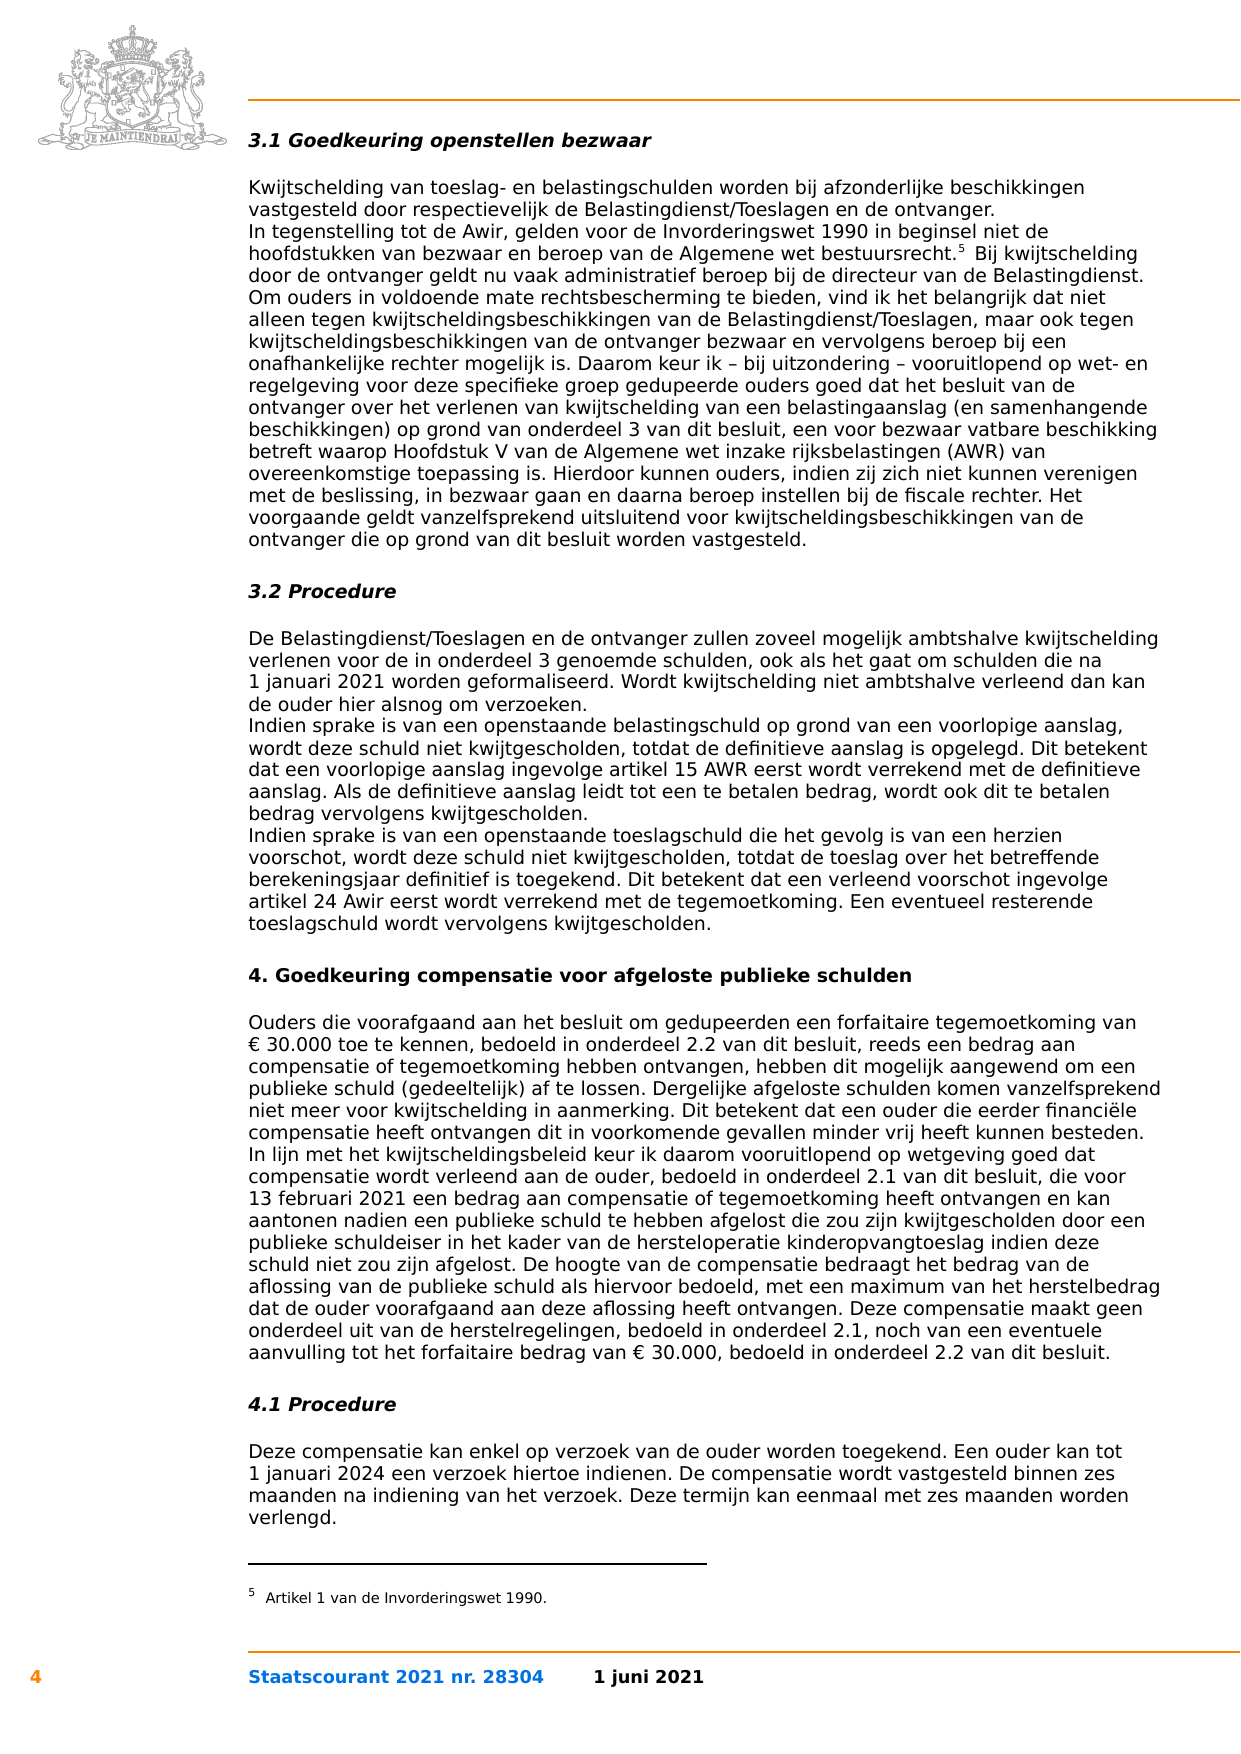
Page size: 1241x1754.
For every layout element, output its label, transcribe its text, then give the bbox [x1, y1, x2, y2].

text Indien sprake is van een openstaande belastingschuld op grond van een voorlopige aanslag, wordt deze schuld niet kwijtgescholden, totdat de definitieve aanslag is opgelegd. Dit betekent dat een voorlopige aanslag ingevolge artikel 15 AWR eerst wordt verrekend met de definitieve aanslag. Als de definitieve aanslag leidt tot een te betalen bedrag, wordt ook dit te betalen bedrag vervolgens kwijtgescholden. [248, 715, 1163, 825]
subtitle 3.2 Procedure [248, 581, 1163, 602]
text In tegenstelling tot de Awir, gelden voor de Invorderingswet 1990 in beginsel niet de hoofdstukken van bezwaar en beroep van de Algemene wet bestuursrecht. Bij kwijtschelding door de ontvanger geldt nu vaak administratief beroep bij de directeur van de Belastingdienst. Om ouders in voldoende mate rechtsbescherming te bieden, vind ik het belangrijk dat niet alleen tegen kwijtscheldingsbeschikkingen van de Belastingdienst/Toeslagen, maar ook tegen kwijtscheldingsbeschikkingen van de ontvanger bezwaar en vervolgens beroep bij een onafhankelijke rechter mogelijk is. Daarom keur ik – bij uitzondering – vooruitlopend op wet- en regelgeving voor deze specifieke groep gedupeerde ouders goed dat het besluit van de ontvanger over het verlenen van kwijtschelding van een belastingaanslag (en samenhangende beschikkingen) op grond van onderdeel 3 van dit besluit, een voor bezwaar vatbare beschikking betreft waarop Hoofdstuk V van de Algemene wet inzake rijksbelastingen (AWR) van overeenkomstige toepassing is. Hierdoor kunnen ouders, indien zij zich niet kunnen verenigen met de beslissing, in bezwaar gaan en daarna beroep instellen bij de fiscale rechter. Het voorgaande geldt vanzelfsprekend uitsluitend voor kwijtscheldingsbeschikkingen van de ontvanger die op grond van dit besluit worden vastgesteld. [248, 221, 1163, 551]
subtitle 3.1 Goedkeuring openstellen bezwaar [248, 130, 1163, 152]
text Deze compensatie kan enkel op verzoek van de ouder worden toegekend. Een ouder kan tot 1 januari 2024 een verzoek hiertoe indienen. De compensatie wordt vastgesteld binnen zes maanden na indiening van het verzoek. Deze termijn kan eenmaal met zes maanden worden verlengd. [248, 1441, 1163, 1529]
text Indien sprake is van een openstaande toeslagschuld die het gevolg is van een herzien voorschot, wordt deze schuld niet kwijtgescholden, totdat de toeslag over het betreffende berekeningsjaar definitief is toegekend. Dit betekent dat een verleend voorschot ingevolge artikel 24 Awir eerst wordt verrekend met de tegemoetkoming. Een eventueel resterende toeslagschuld wordt vervolgens kwijtgescholden. [248, 825, 1163, 935]
picture [38, 25, 227, 150]
subtitle 4. Goedkeuring compensatie voor afgeloste publieke schulden [248, 965, 1163, 987]
text Ouders die voorafgaand aan het besluit om gedupeerden een forfaitaire tegemoetkoming van € 30.000 toe te kennen, bedoeld in onderdeel 2.2 van dit besluit, reeds een bedrag aan compensatie of tegemoetkoming hebben ontvangen, hebben dit mogelijk aangewend om een publieke schuld (gedeeltelijk) af te lossen. Dergelijke afgeloste schulden komen vanzelfsprekend niet meer voor kwijtschelding in aanmerking. Dit betekent dat een ouder die eerder financiële compensatie heeft ontvangen dit in voorkomende gevallen minder vrij heeft kunnen besteden. In lijn met het kwijtscheldingsbeleid keur ik daarom vooruitlopend op wetgeving goed dat compensatie wordt verleend aan de ouder, bedoeld in onderdeel 2.1 van dit besluit, die voor 13 februari 2021 een bedrag aan compensatie of tegemoetkoming heeft ontvangen en kan aantonen nadien een publieke schuld te hebben afgelost die zou zijn kwijtgescholden door een publieke schuldeiser in het kader van de hersteloperatie kinderopvangtoeslag indien deze schuld niet zou zijn afgelost. De hoogte van de compensatie bedraagt het bedrag van de aflossing van de publieke schuld als hiervoor bedoeld, met een maximum van het herstelbedrag dat de ouder voorafgaand aan deze aflossing heeft ontvangen. Deze compensatie maakt geen onderdeel uit van de herstelregelingen, bedoeld in onderdeel 2.1, noch van een eventuele aanvulling tot het forfaitaire bedrag van € 30.000, bedoeld in onderdeel 2.2 van dit besluit. [248, 1012, 1163, 1364]
text Artikel 1 van de Invorderingswet 1990. [248, 1586, 1163, 1608]
subtitle 4.1 Procedure [248, 1394, 1163, 1416]
text Kwijtschelding van toeslag- en belastingschulden worden bij afzonderlijke beschikkingen vastgesteld door respectievelijk de Belastingdienst/Toeslagen en de ontvanger. [248, 177, 1163, 221]
text De Belastingdienst/Toeslagen en de ontvanger zullen zoveel mogelijk ambtshalve kwijtschelding verlenen voor de in onderdeel 3 genoemde schulden, ook als het gaat om schulden die na 1 januari 2021 worden geformaliseerd. Wordt kwijtschelding niet ambtshalve verleend dan kan de ouder hier alsnog om verzoeken. [248, 627, 1163, 715]
